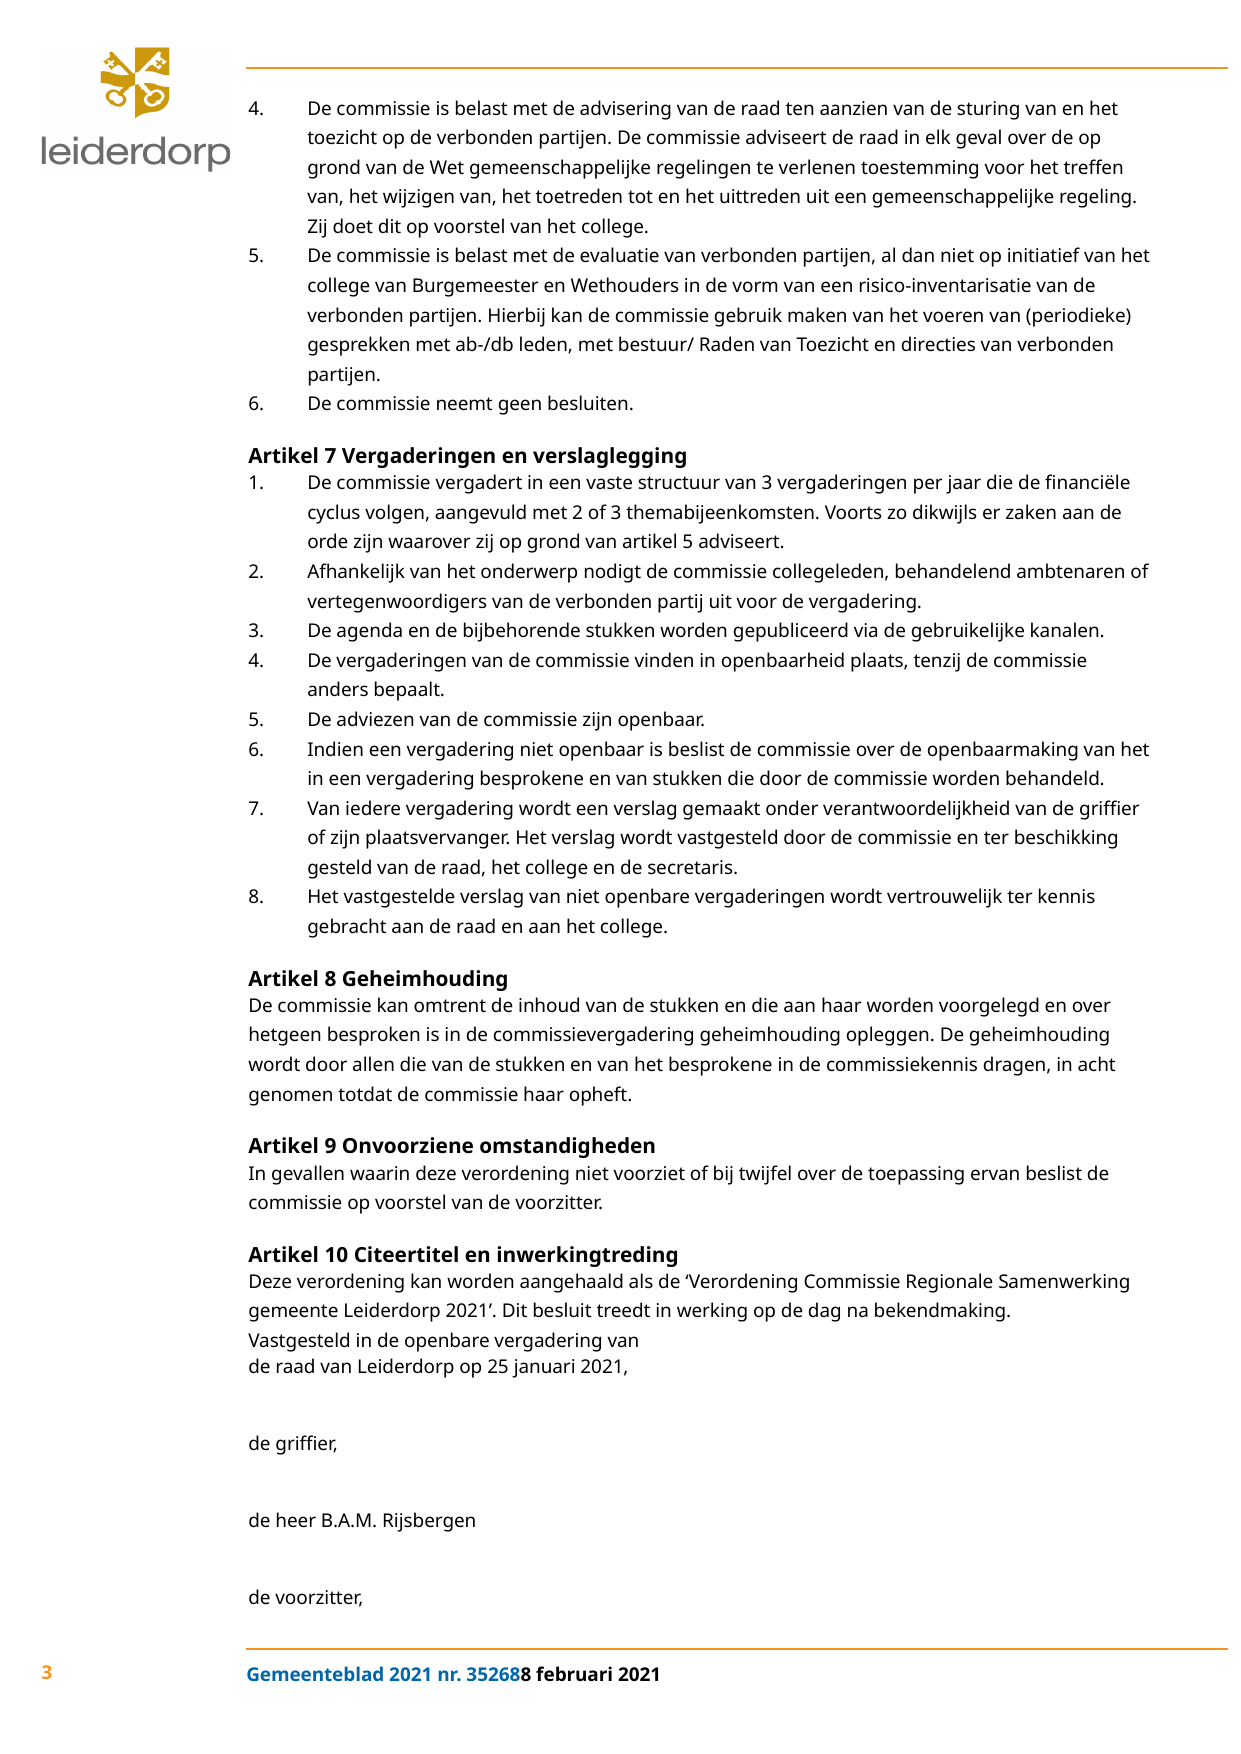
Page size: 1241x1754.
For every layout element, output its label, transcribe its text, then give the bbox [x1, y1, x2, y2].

list De commissie is belast met de advisering van de raad ten aanzien van de sturing van en het toezicht op de verbonden partijen. De commissie adviseert de raad in elk geval over de op grond van de Wet gemeenschappelijke regelingen te verlenen toestemming voor het treffen van, het wijzigen van, het toetreden tot en het uittreden uit een gemeenschappelijke regeling. Zij doet dit op voorstel van het college. [248, 95, 1152, 239]
list De commissie vergadert in een vaste structuur van 3 vergaderingen per jaar die de financiële cyclus volgen, aangevuld met 2 of 3 themabijeenkomsten. Voorts zo dikwijls er zaken aan de orde zijn waarover zij op grond van artikel 5 adviseert. [248, 469, 1152, 554]
text De commissie kan omtrent de inhoud van de stukken en die aan haar worden voorgelegd en over hetgeen besproken is in de commissievergadering geheimhouding opleggen. De geheimhouding wordt door allen die van de stukken en van het besprokene in de commissiekennis dragen, in acht genomen totdat de commissie haar opheft. [248, 992, 1152, 1107]
text de voorzitter, [248, 1584, 1152, 1610]
list De adviezen van de commissie zijn openbaar. [248, 706, 1152, 732]
text de griffier, [248, 1430, 1152, 1456]
text Artikel 10 Citeertitel en inwerkingtreding [248, 1240, 1152, 1268]
list De agenda en de bijbehorende stukken worden gepubliceerd via de gebruikelijke kanalen. [248, 617, 1152, 643]
list Van iedere vergadering wordt een verslag gemaakt onder verantwoordelijkheid van de griffier of zijn plaatsvervanger. Het verslag wordt vastgesteld door de commissie en ter beschikking gesteld van de raad, het college en de secretaris. [248, 795, 1152, 880]
text Vastgesteld in de openbare vergadering van [248, 1327, 1152, 1353]
list Indien een vergadering niet openbaar is beslist de commissie over de openbaarmaking van het in een vergadering besprokene en van stukken die door de commissie worden behandeld. [248, 736, 1152, 791]
text de raad van Leiderdorp op 25 januari 2021, [248, 1353, 1152, 1379]
list De commissie is belast met de evaluatie van verbonden partijen, al dan niet op initiatief van het college van Burgemeester en Wethouders in de vorm van een risico-inventarisatie van de verbonden partijen. Hierbij kan de commissie gebruik maken van het voeren van (periodieke) gesprekken met ab-/db leden, met bestuur/ Raden van Toezicht en directies van verbonden partijen. [248, 243, 1152, 387]
picture [41, 47, 231, 172]
list De vergaderingen van de commissie vinden in openbaarheid plaats, tenzij de commissie anders bepaalt. [248, 647, 1152, 702]
text Artikel 7 Vergaderingen en verslaglegging [248, 441, 1152, 469]
text Artikel 9 Onvoorziene omstandigheden [248, 1131, 1152, 1160]
text Deze verordening kan worden aangehaald als de ‘Verordening Commissie Regionale Samenwerking gemeente Leiderdorp 2021’. Dit besluit treedt in werking op de dag na bekendmaking. [248, 1268, 1152, 1323]
list Het vastgestelde verslag van niet openbare vergaderingen wordt vertrouwelijk ter kennis gebracht aan de raad en aan het college. [248, 884, 1152, 939]
text In gevallen waarin deze verordening niet voorziet of bij twijfel over de toepassing ervan beslist de commissie op voorstel van de voorzitter. [248, 1160, 1152, 1215]
list De commissie neemt geen besluiten. [248, 391, 1152, 416]
text de heer B.A.M. Rijsbergen [248, 1507, 1152, 1533]
text Artikel 8 Geheimhouding [248, 964, 1152, 992]
list Afhankelijk van het onderwerp nodigt de commissie collegeleden, behandelend ambtenaren of vertegenwoordigers van de verbonden partij uit voor de vergadering. [248, 558, 1152, 613]
